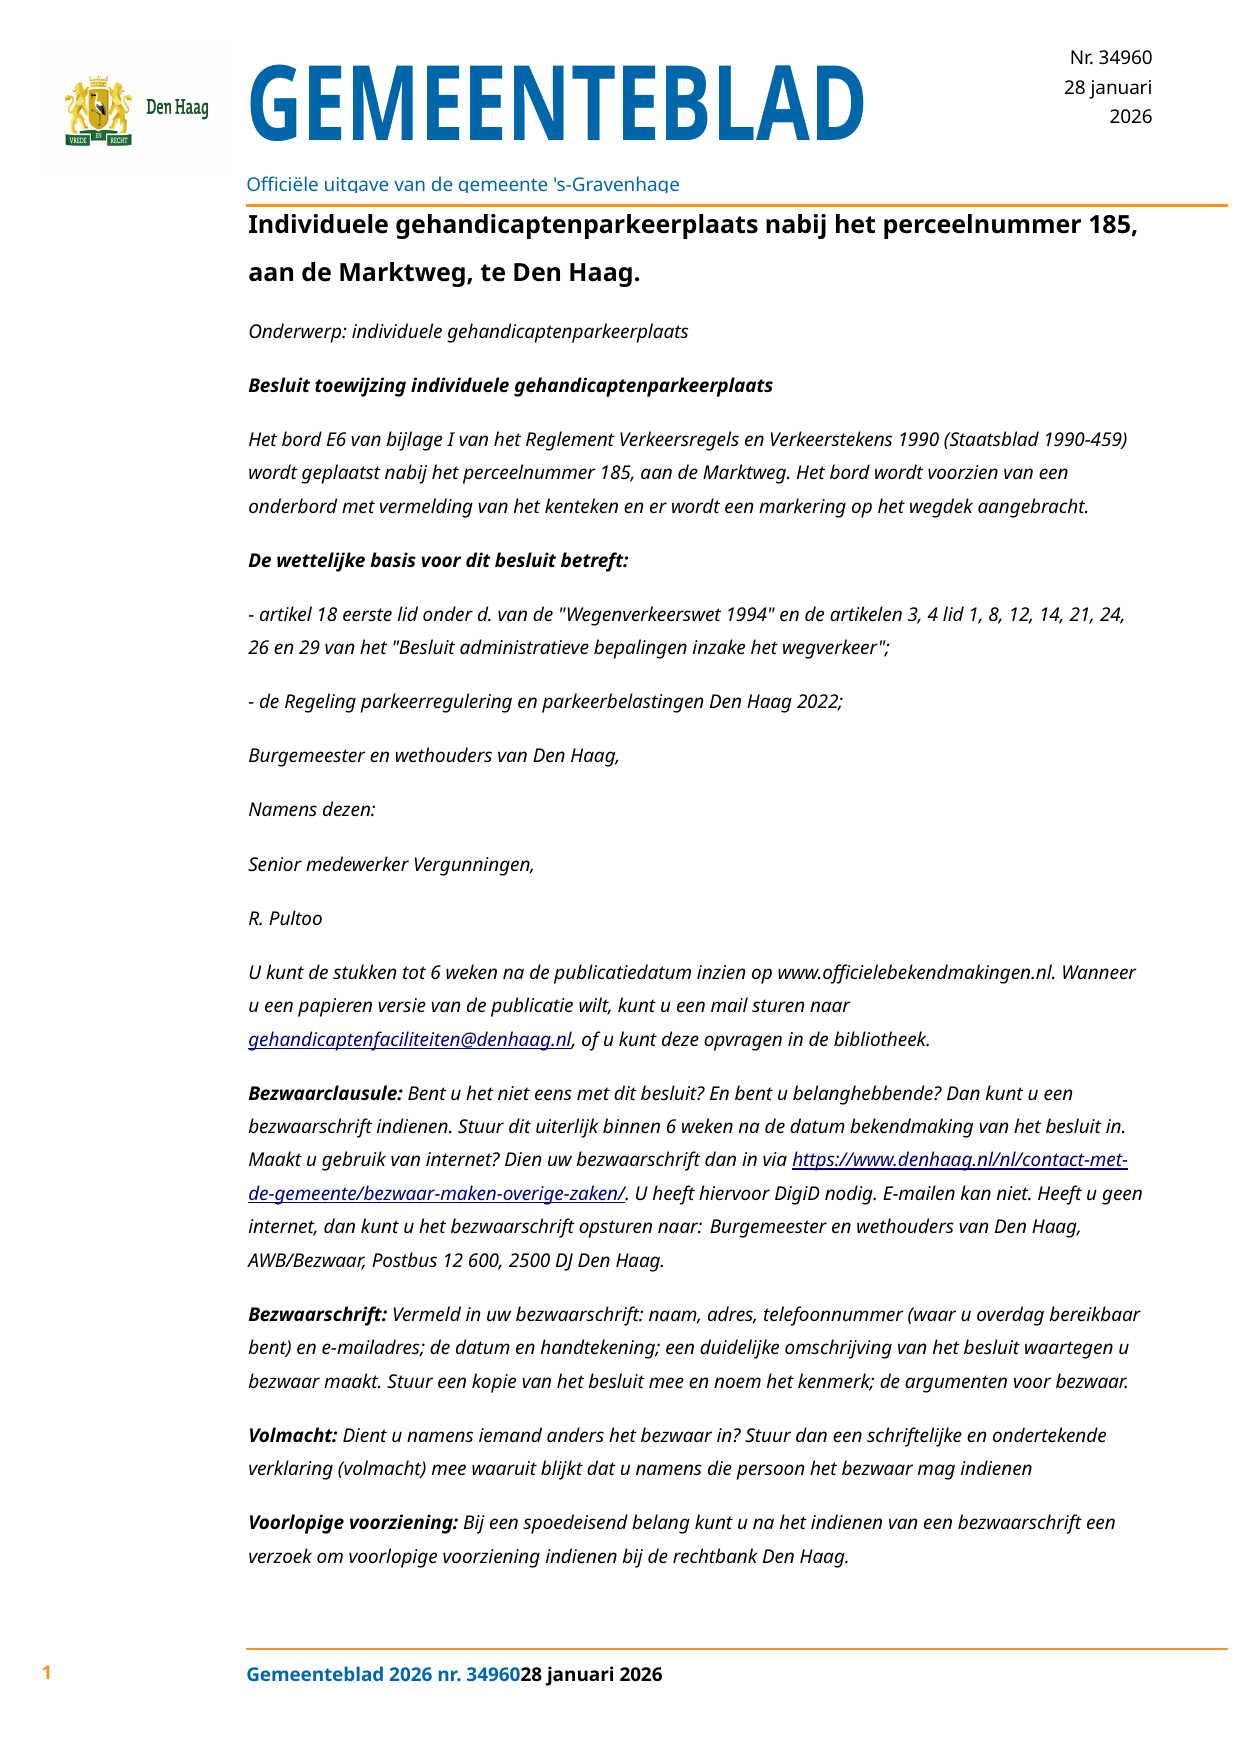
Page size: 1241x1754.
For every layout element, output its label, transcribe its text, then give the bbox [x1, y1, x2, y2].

text De wettelijke basis voor dit besluit betreft: [248, 547, 1152, 573]
picture [41, 47, 231, 172]
text Bezwaarschrift: Vermeld in uw bezwaarschrift: naam, adres, telefoonnummer (waar u overdag bereikbaar bent) en e-mailadres; de datum en handtekening; een duidelijke omschrijving van het besluit waartegen u bezwaar maakt. Stuur een kopie van het besluit mee en noem het kenmerk; de argumenten voor bezwaar. [248, 1301, 1152, 1394]
text Burgemeester en wethouders van Den Haag, [248, 743, 1152, 768]
text Volmacht: Dient u namens iemand anders het bezwaar in? Stuur dan een schriftelijke en ondertekende verklaring (volmacht) mee waaruit blijkt dat u namens die persoon het bezwaar mag indienen [248, 1422, 1152, 1481]
text Namens dezen: [248, 797, 1152, 822]
text Onderwerp: individuele gehandicaptenparkeerplaats [248, 318, 1152, 344]
text Bezwaarclausule: Bent u het niet eens met dit besluit? En bent u belanghebbende? Dan kunt u een bezwaarschrift indienen. Stuur dit uiterlijk binnen 6 weken na de datum bekendmaking van het besluit in. Maakt u gebruik van internet? Dien uw bezwaarschrift dan in via https://www.denhaag.nl/nl/contact-met-de-gemeente/bezwaar-maken-overige-zaken/. U heeft hiervoor DigiD nodig. E-mailen kan niet. Heeft u geen internet, dan kunt u het bezwaarschrift opsturen naar: Burgemeester en wethouders van Den Haag, AWB/Bezwaar, Postbus 12 600, 2500 DJ Den Haag. [248, 1080, 1152, 1273]
text Het bord E6 van bijlage I van het Reglement Verkeersregels en Verkeerstekens 1990 (Staatsblad 1990-459) wordt geplaatst nabij het perceelnummer 185, aan de Marktweg. Het bord wordt voorzien van een onderbord met vermelding van het kenteken en er wordt een markering op het wegdek aangebracht. [248, 426, 1152, 519]
text R. Pultoo [248, 905, 1152, 931]
text Besluit toewijzing individuele gehandicaptenparkeerplaats [248, 372, 1152, 398]
text - artikel 18 eerste lid onder d. van de "Wegenverkeerswet 1994" en de artikelen 3, 4 lid 1, 8, 12, 14, 21, 24, 26 en 29 van het "Besluit administratieve bepalingen inzake het wegverkeer"; [248, 601, 1152, 660]
text Voorlopige voorziening: Bij een spoedeisend belang kunt u na het indienen van een bezwaarschrift een verzoek om voorlopige voorziening indienen bij de rechtbank Den Haag. [248, 1509, 1152, 1569]
text Senior medewerker Vergunningen, [248, 851, 1152, 876]
text U kunt de stukken tot 6 weken na de publicatiedatum inzien op www.officielebekendmakingen.nl. Wanneer u een papieren versie van de publicatie wilt, kunt u een mail sturen naar gehandicaptenfaciliteiten@denhaag.nl, of u kunt deze opvragen in de bibliotheek. [248, 959, 1152, 1051]
text Individuele gehandicaptenparkeerplaats nabij het perceelnummer 185, aan de Marktweg, te Den Haag. [248, 207, 1152, 288]
text - de Regeling parkeerregulering en parkeerbelastingen Den Haag 2022; [248, 688, 1152, 714]
